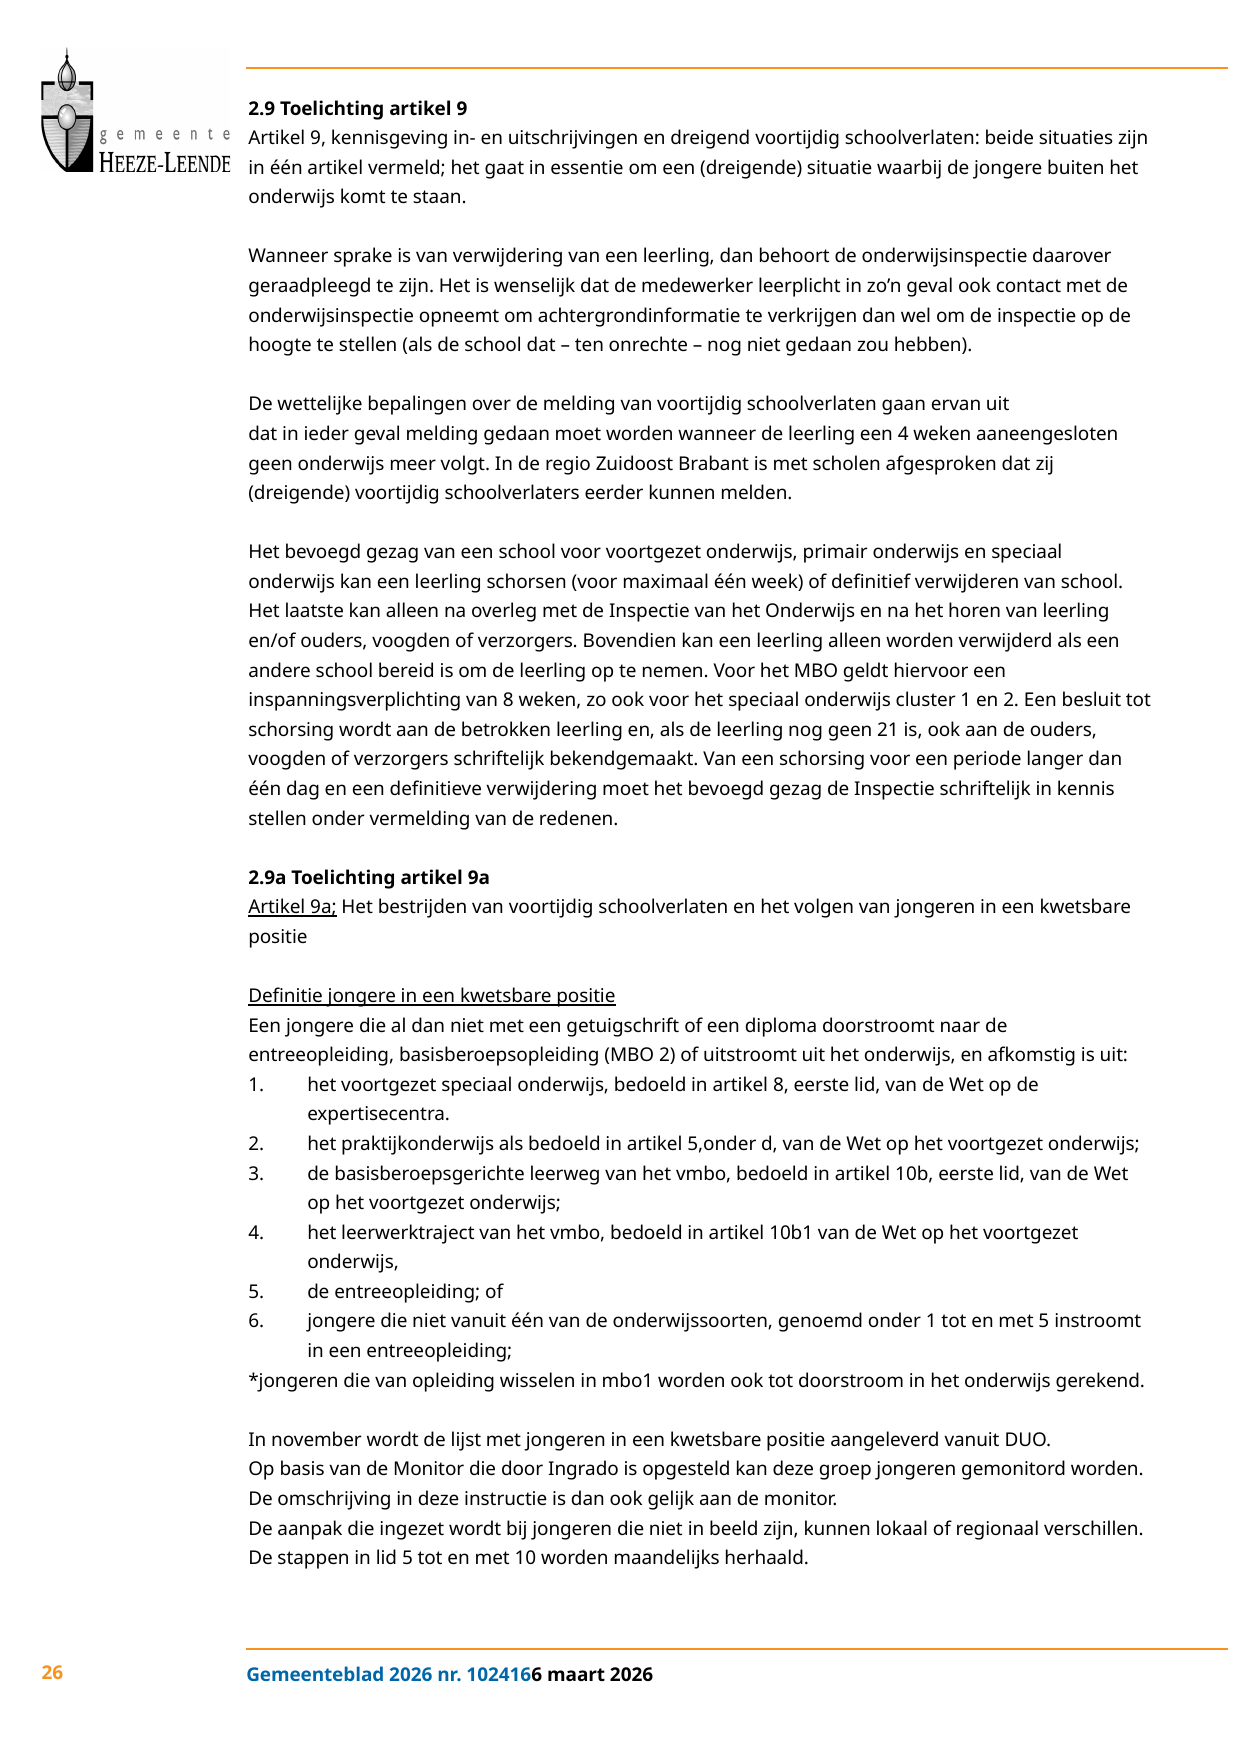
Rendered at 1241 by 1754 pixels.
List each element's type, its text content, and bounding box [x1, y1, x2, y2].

picture [41, 47, 231, 172]
text In november wordt de lijst met jongeren in een kwetsbare positie aangeleverd vanuit DUO. [248, 1426, 1152, 1452]
text Een jongere die al dan niet met een getuigschrift of een diploma doorstroomt naar de entreeopleiding, basisberoepsopleiding (MBO 2) of uitstroomt uit het onderwijs, en afkomstig is uit: [248, 1012, 1152, 1067]
text De aanpak die ingezet wordt bij jongeren die niet in beeld zijn, kunnen lokaal of regionaal verschillen. De stappen in lid 5 tot en met 10 worden maandelijks herhaald. [248, 1515, 1152, 1570]
list de entreeopleiding; of [248, 1278, 1152, 1304]
text Artikel 9, kennisgeving in- en uitschrijvingen en dreigend voortijdig schoolverlaten: beide situaties zijn in één artikel vermeld; het gaat in essentie om een (dreigende) situatie waarbij de jongere buiten het onderwijs komt te staan. [248, 124, 1152, 209]
text De wettelijke bepalingen over de melding van voortijdig schoolverlaten gaan ervan uit [248, 391, 1152, 416]
text *jongeren die van opleiding wisselen in mbo1 worden ook tot doorstroom in het onderwijs gerekend. [248, 1367, 1152, 1393]
list het voortgezet speciaal onderwijs, bedoeld in artikel 8, eerste lid, van de Wet op de expertisecentra. [248, 1071, 1152, 1126]
list jongere die niet vanuit één van de onderwijssoorten, genoemd onder 1 tot en met 5 instroomt in een entreeopleiding; [248, 1308, 1152, 1363]
text Wanneer sprake is van verwijdering van een leerling, dan behoort de onderwijsinspectie daarover geraadpleegd te zijn. Het is wenselijk dat de medewerker leerplicht in zo’n geval ook contact met de onderwijsinspectie opneemt om achtergrondinformatie te verkrijgen dan wel om de inspectie op de hoogte te stellen (als de school dat – ten onrechte – nog niet gedaan zou hebben). [248, 243, 1152, 357]
list het leerwerktraject van het vmbo, bedoeld in artikel 10b1 van de Wet op het voortgezet onderwijs, [248, 1219, 1152, 1274]
text 2.9 Toelichting artikel 9 [248, 95, 1152, 121]
text Artikel 9a; Het bestrijden van voortijdig schoolverlaten en het volgen van jongeren in een kwetsbare positie [248, 893, 1152, 949]
text 2.9a Toelichting artikel 9a [248, 864, 1152, 890]
text Het bevoegd gezag van een school voor voortgezet onderwijs, primair onderwijs en speciaal onderwijs kan een leerling schorsen (voor maximaal één week) of definitief verwijderen van school. Het laatste kan alleen na overleg met de Inspectie van het Onderwijs en na het horen van leerling en/of ouders, voogden of verzorgers. Bovendien kan een leerling alleen worden verwijderd als een andere school bereid is om de leerling op te nemen. Voor het MBO geldt hiervoor een inspanningsverplichting van 8 weken, zo ook voor het speciaal onderwijs cluster 1 en 2. Een besluit tot schorsing wordt aan de betrokken leerling en, als de leerling nog geen 21 is, ook aan de ouders, voogden of verzorgers schriftelijk bekendgemaakt. Van een schorsing voor een periode langer dan één dag en een definitieve verwijdering moet het bevoegd gezag de Inspectie schriftelijk in kennis stellen onder vermelding van de redenen. [248, 538, 1152, 831]
list het praktijkonderwijs als bedoeld in artikel 5,onder d, van de Wet op het voortgezet onderwijs; [248, 1130, 1152, 1156]
text dat in ieder geval melding gedaan moet worden wanneer de leerling een 4 weken aaneengesloten geen onderwijs meer volgt. In de regio Zuidoost Brabant is met scholen afgesproken dat zij (dreigende) voortijdig schoolverlaters eerder kunnen melden. [248, 420, 1152, 505]
list de basisberoepsgerichte leerweg van het vmbo, bedoeld in artikel 10b, eerste lid, van de Wet op het voortgezet onderwijs; [248, 1160, 1152, 1215]
text Op basis van de Monitor die door Ingrado is opgesteld kan deze groep jongeren gemonitord worden. [248, 1456, 1152, 1481]
text De omschrijving in deze instructie is dan ook gelijk aan de monitor. [248, 1485, 1152, 1511]
text Definitie jongere in een kwetsbare positie [248, 982, 1152, 1008]
